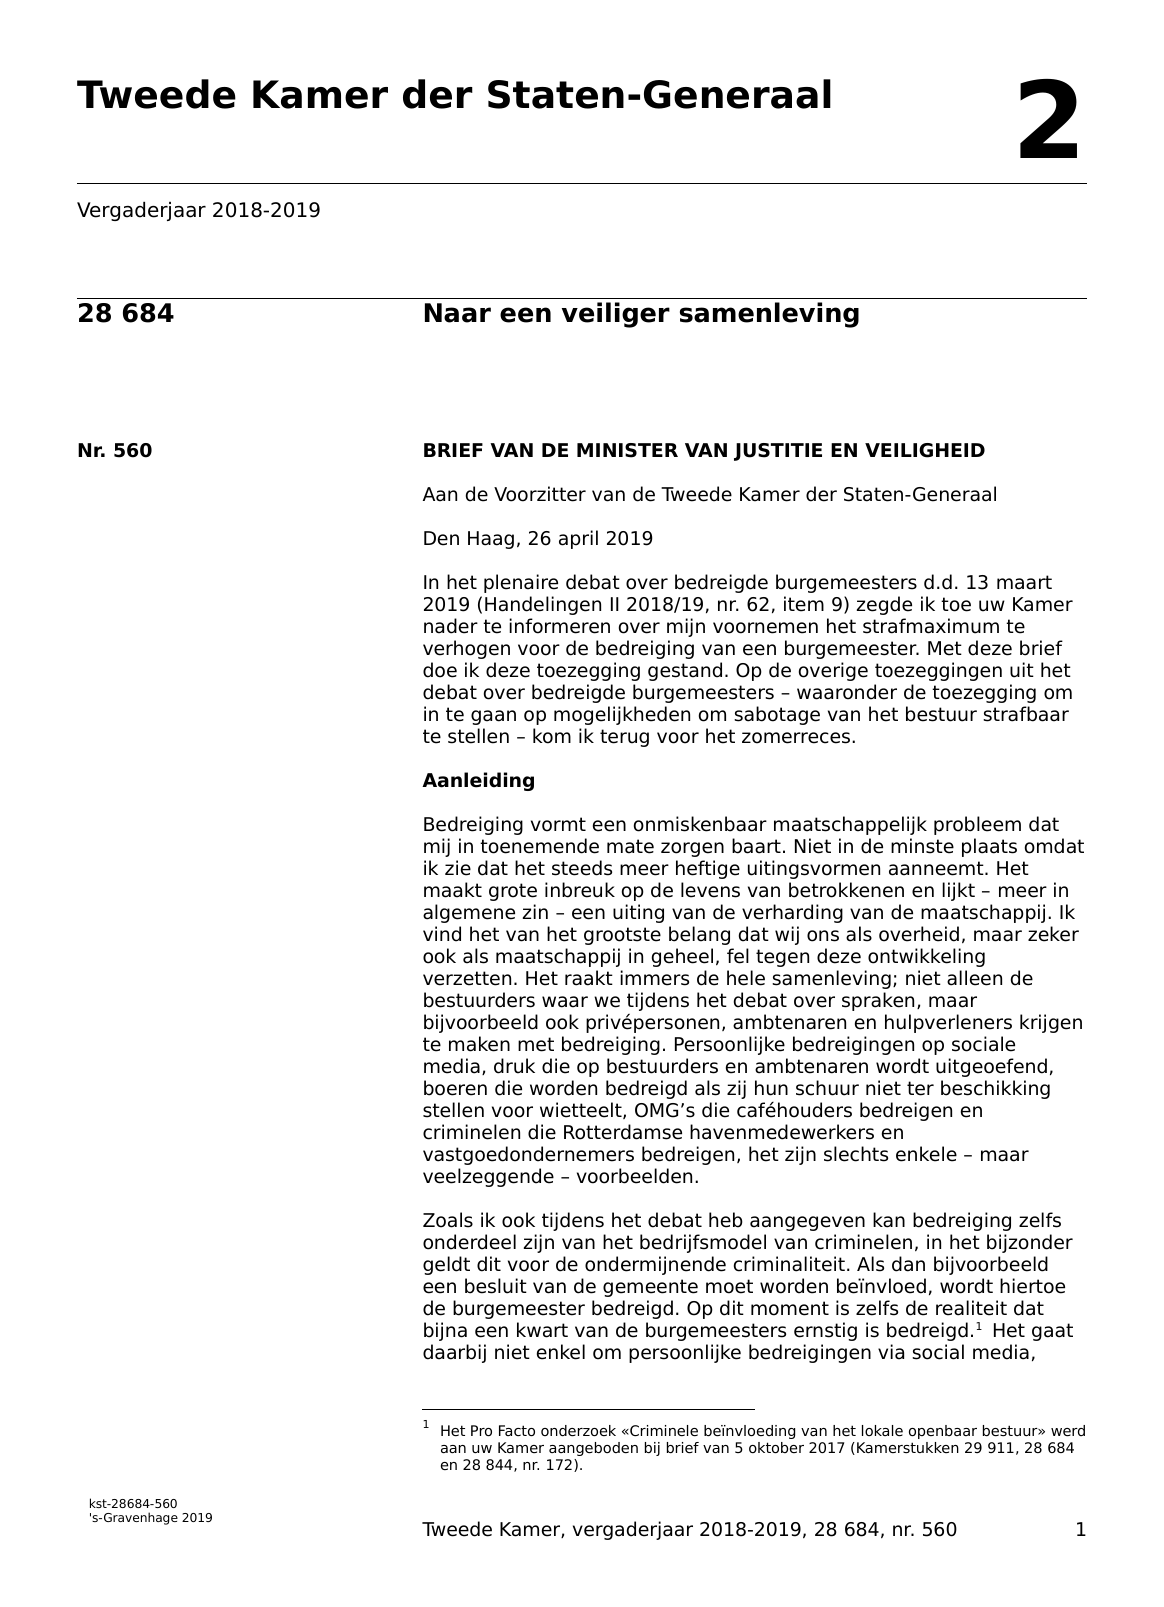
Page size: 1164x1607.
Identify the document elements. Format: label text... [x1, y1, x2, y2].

text kst-28684-560 [88, 1497, 323, 1511]
table_header 2 [886, 59, 1087, 183]
subtitle 28 684 Naar een veiliger samenleving [77, 299, 1087, 329]
text Den Haag, 26 april 2019 [422, 528, 1087, 550]
text In het plenaire debat over bedreigde burgemeesters d.d. 13 maart 2019 (Handelingen II 2018/19, nr. 62, item 9) zegde ik toe uw Kamer nader te informeren over mijn voornemen het strafmaximum te verhogen voor de bedreiging van een burgemeester. Met deze brief doe ik deze toezegging gestand. Op de overige toezeggingen uit het debat over bedreigde burgemeesters – waaronder de toezegging om in te gaan op mogelijkheden om sabotage van het bestuur strafbaar te stellen – kom ik terug voor het zomerreces. [422, 572, 1087, 748]
subtitle Aanleiding [422, 770, 1087, 792]
text 's-Gravenhage 2019 [88, 1511, 323, 1525]
text Zoals ik ook tijdens het debat heb aangegeven kan bedreiging zelfs onderdeel zijn van het bedrijfsmodel van criminelen, in het bijzonder geldt dit voor de ondermijnende criminaliteit. Als dan bijvoorbeeld een besluit van de gemeente moet worden beïnvloed, wordt hiertoe de burgemeester bedreigd. Op dit moment is zelfs de realiteit dat bijna een kwart van de burgemeesters ernstig is bedreigd. Het gaat daarbij niet enkel om persoonlijke bedreigingen via social media, [422, 1210, 1087, 1364]
text Het Pro Facto onderzoek «Criminele beïnvloeding van het lokale openbaar bestuur» werd aan uw Kamer aangeboden bij brief van 5 oktober 2017 (Kamerstukken 29 911, 28 684 en 28 844, nr. 172). [422, 1418, 1087, 1474]
subtitle Nr. 560 BRIEF VAN DE MINISTER VAN JUSTITIE EN VEILIGHEID [77, 440, 1087, 462]
text Aan de Voorzitter van de Tweede Kamer der Staten-Generaal [422, 484, 1087, 506]
table_cell Vergaderjaar 2018-2019 [77, 184, 1087, 298]
text Bedreiging vormt een onmiskenbaar maatschappelijk probleem dat mij in toenemende mate zorgen baart. Niet in de minste plaats omdat ik zie dat het steeds meer heftige uitingsvormen aanneemt. Het maakt grote inbreuk op de levens van betrokkenen en lijkt – meer in algemene zin – een uiting van de verharding van de maatschappij. Ik vind het van het grootste belang dat wij ons als overheid, maar zeker ook als maatschappij in geheel, fel tegen deze ontwikkeling verzetten. Het raakt immers de hele samenleving; niet alleen de bestuurders waar we tijdens het debat over spraken, maar bijvoorbeeld ook privépersonen, ambtenaren en hulpverleners krijgen te maken met bedreiging. Persoonlijke bedreigingen op sociale media, druk die op bestuurders en ambtenaren wordt uitgeoefend, boeren die worden bedreigd als zij hun schuur niet ter beschikking stellen voor wietteelt, OMG’s die caféhouders bedreigen en criminelen die Rotterdamse havenmedewerkers en vastgoedondernemers bedreigen, het zijn slechts enkele – maar veelzeggende – voorbeelden. [422, 814, 1087, 1188]
table_header Tweede Kamer der Staten-Generaal [77, 59, 886, 183]
